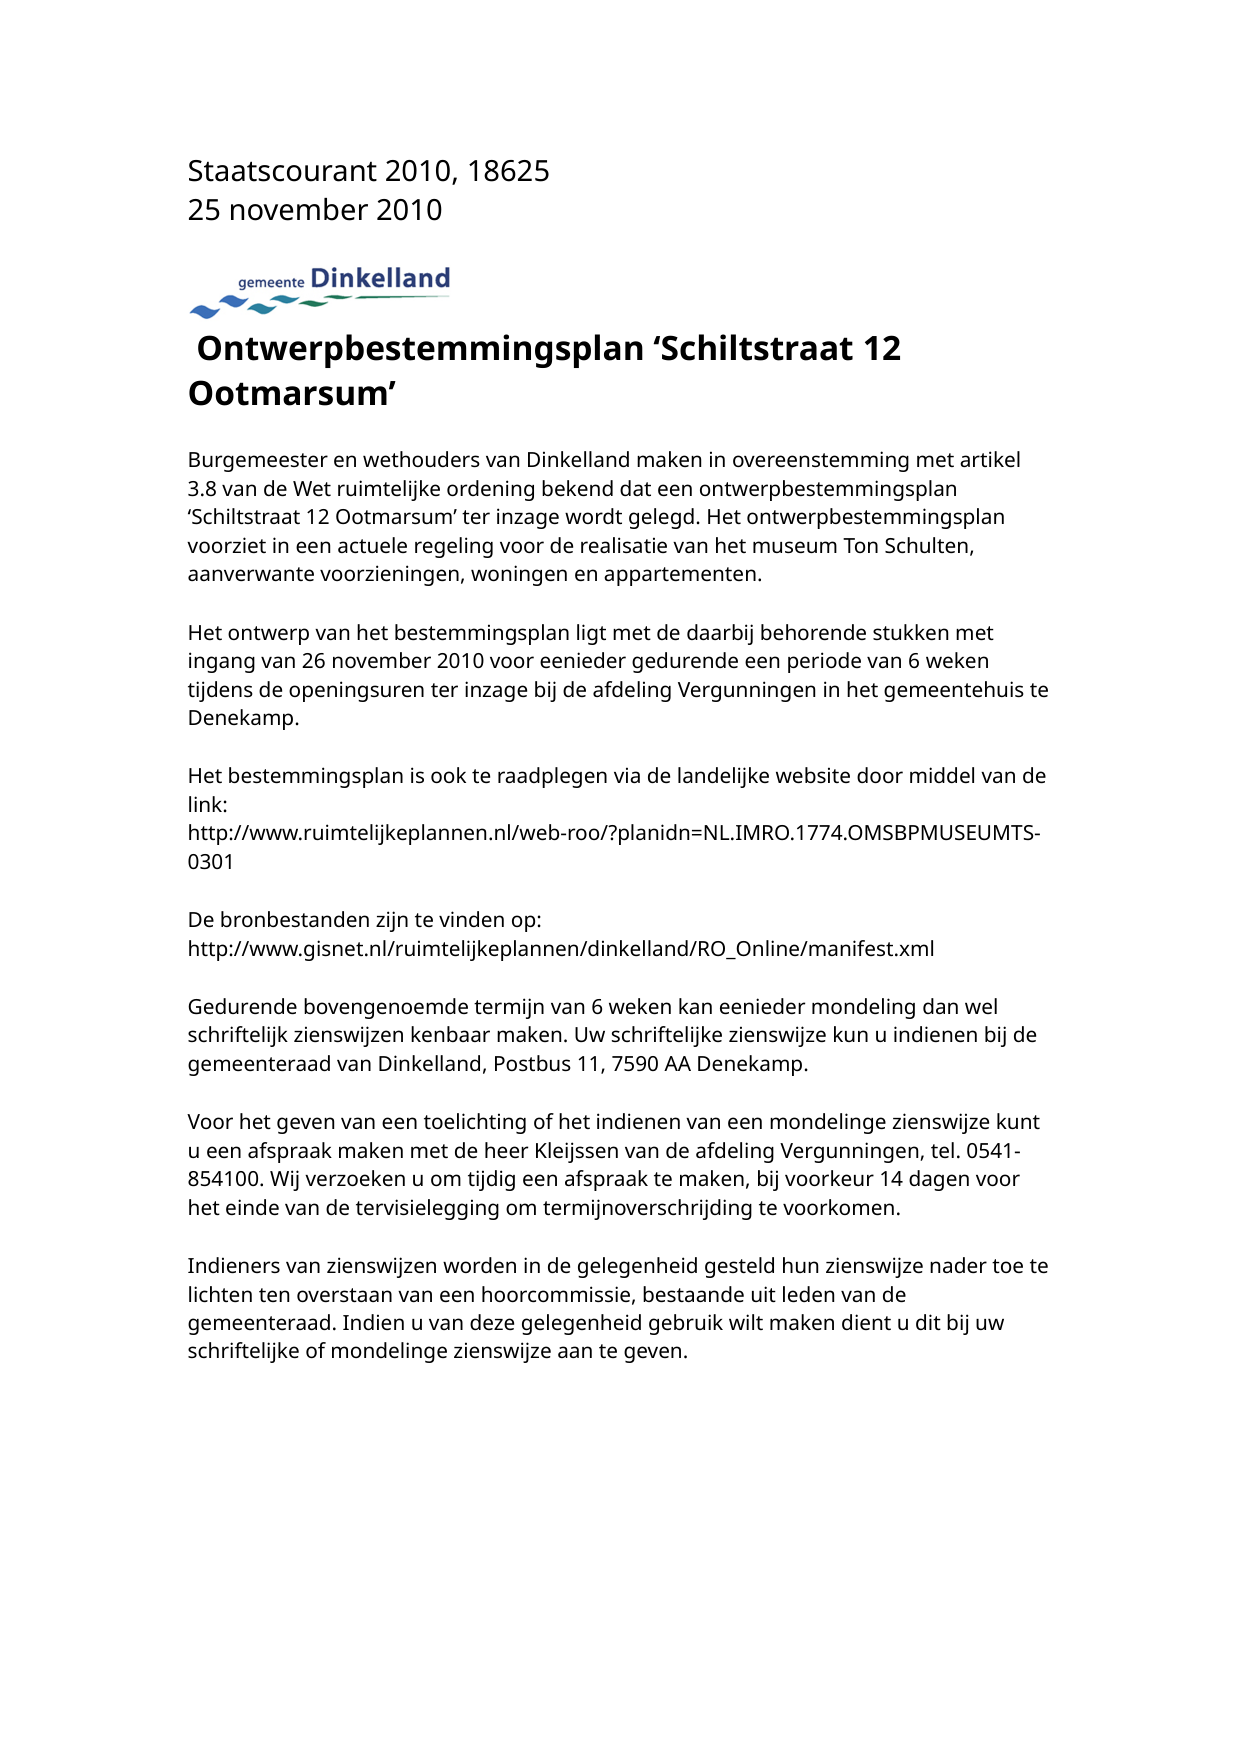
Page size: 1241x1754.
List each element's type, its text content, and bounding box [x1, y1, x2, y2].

text De bronbestanden zijn te vinden op: [187, 905, 1053, 934]
text Staatscourant 2010, 18625 [187, 150, 1053, 190]
subtitle Ontwerpbestemmingsplan ‘Schiltstraat 12 Ootmarsum’ [187, 271, 1053, 416]
text Indieners van zienswijzen worden in de gelegenheid gesteld hun zienswijze nader toe te lichten ten overstaan van een hoorcommissie, bestaande uit leden van de gemeenteraad. Indien u van deze gelegenheid gebruik wilt maken dient u dit bij uw schriftelijke of mondelinge zienswijze aan te geven. [187, 1251, 1053, 1365]
text Gedurende bovengenoemde termijn van 6 weken kan eenieder mondeling dan wel schriftelijk zienswijzen kenbaar maken. Uw schriftelijke zienswijze kun u indienen bij de gemeenteraad van Dinkelland, Postbus 11, 7590 AA Denekamp. [187, 992, 1053, 1077]
text Het ontwerp van het bestemmingsplan ligt met de daarbij behorende stukken met ingang van 26 november 2010 voor eenieder gedurende een periode van 6 weken tijdens de openingsuren ter inzage bij de afdeling Vergunningen in het gemeentehuis te Denekamp. [187, 618, 1053, 732]
text 25 november 2010 [187, 190, 1053, 229]
text http://www.gisnet.nl/ruimtelijkeplannen/dinkelland/RO_Online/manifest.xml [187, 934, 1053, 962]
text http://www.ruimtelijkeplannen.nl/web-roo/?planidn=NL.IMRO.1774.OMSBPMUSEUMTS-0301 [187, 818, 1053, 875]
text Burgemeester en wethouders van Dinkelland maken in overeenstemming met artikel 3.8 van de Wet ruimtelijke ordening bekend dat een ontwerpbestemmingsplan ‘Schiltstraat 12 Ootmarsum’ ter inzage wordt gelegd. Het ontwerpbestemmingsplan voorziet in een actuele regeling voor de realisatie van het museum Ton Schulten, aanverwante voorzieningen, woningen en appartementen. [187, 446, 1053, 588]
picture [187, 258, 454, 325]
text Het bestemmingsplan is ook te raadplegen via de landelijke website door middel van de link: [187, 762, 1053, 818]
text Voor het geven van een toelichting of het indienen van een mondelinge zienswijze kunt u een afspraak maken met de heer Kleijssen van de afdeling Vergunningen, tel. 0541-854100. Wij verzoeken u om tijdig een afspraak te maken, bij voorkeur 14 dagen voor het einde van de tervisielegging om termijnoverschrijding te voorkomen. [187, 1107, 1053, 1221]
